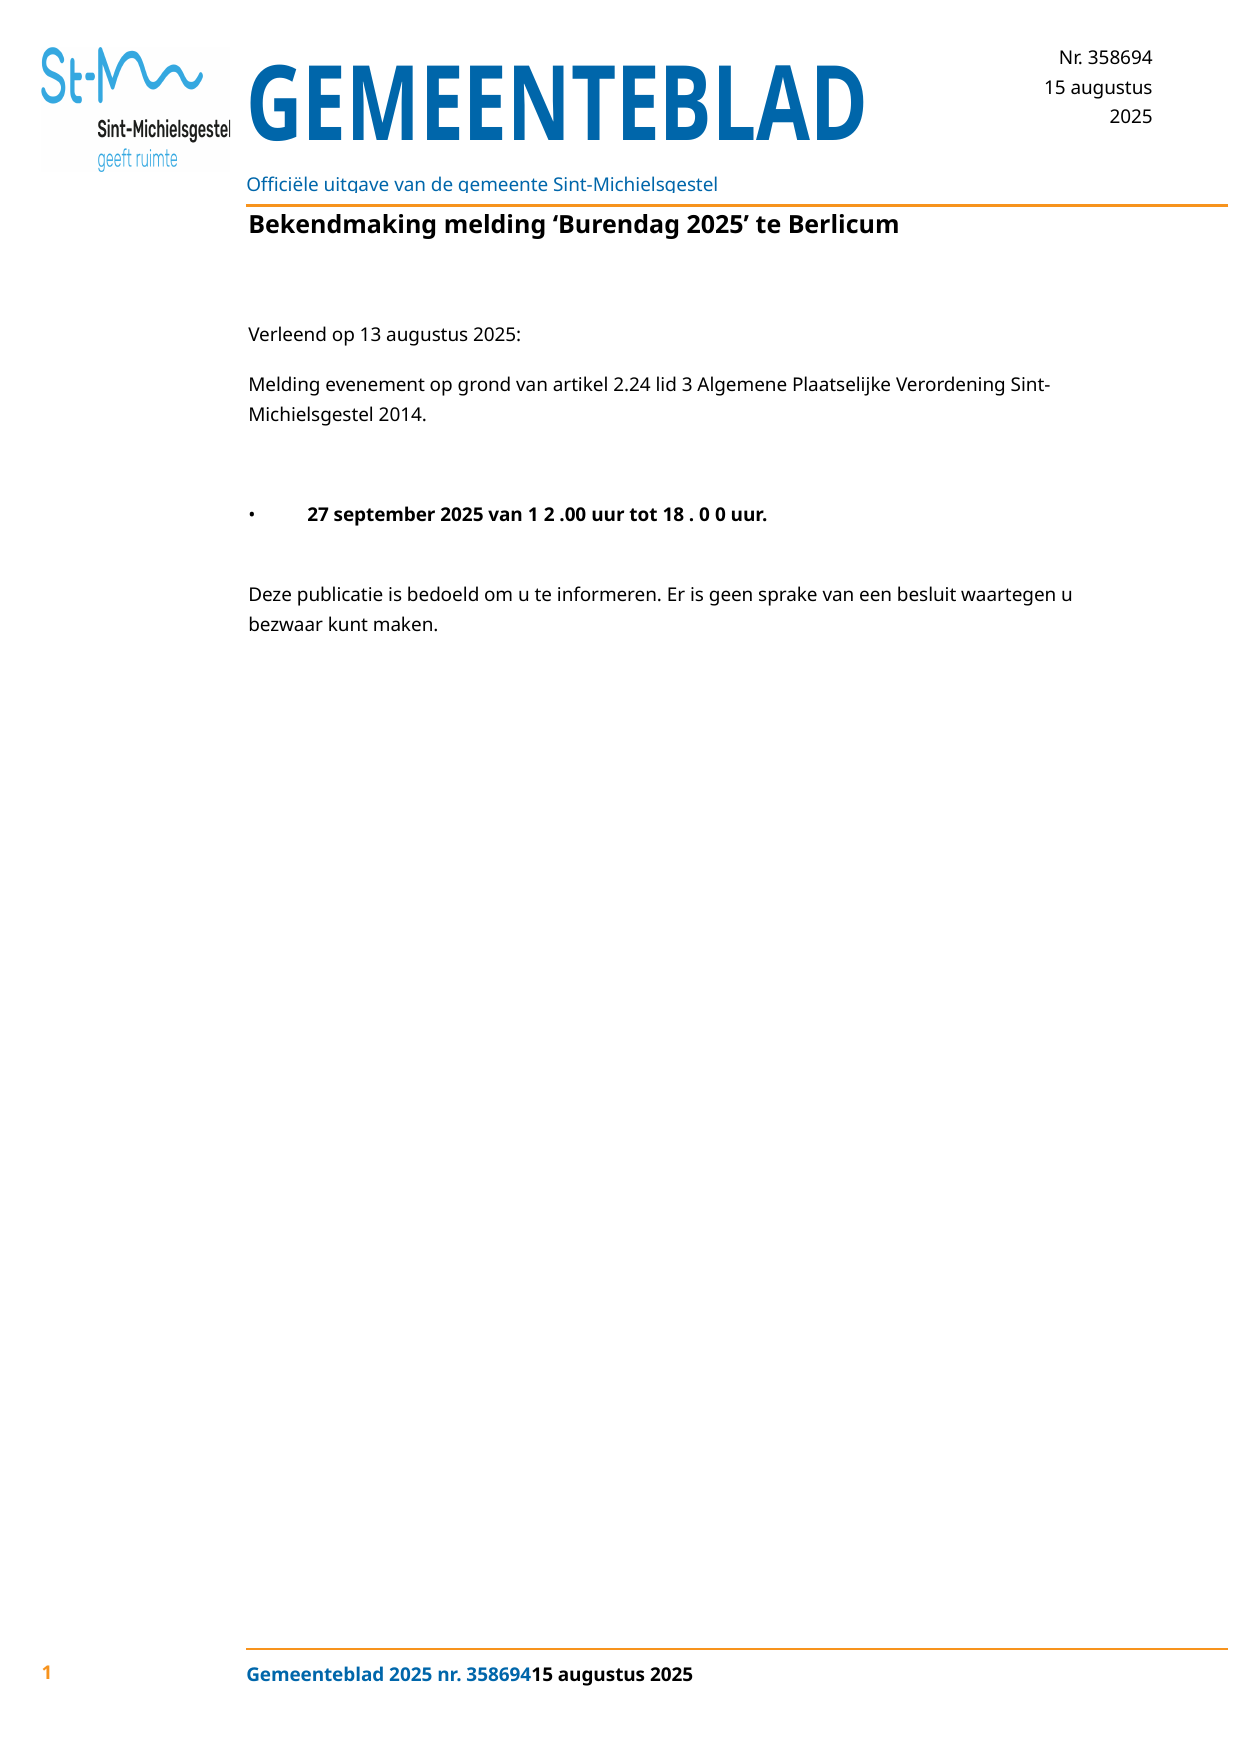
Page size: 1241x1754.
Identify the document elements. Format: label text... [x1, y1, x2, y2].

text Bekendmaking melding ‘Burendag 2025’ te Berlicum [248, 207, 1152, 241]
text Melding evenement op grond van artikel 2.24 lid 3 Algemene Plaatselijke Verordening Sint-Michielsgestel 2014. [248, 371, 1152, 426]
text Verleend op 13 augustus 2025: [248, 321, 1152, 346]
list 27 september 2025 van 1 2 .00 uur tot 18 . 0 0 uur. [248, 502, 1152, 527]
picture [41, 47, 231, 172]
text Deze publicatie is bedoeld om u te informeren. Er is geen sprake van een besluit waartegen u bezwaar kunt maken. [248, 582, 1152, 637]
